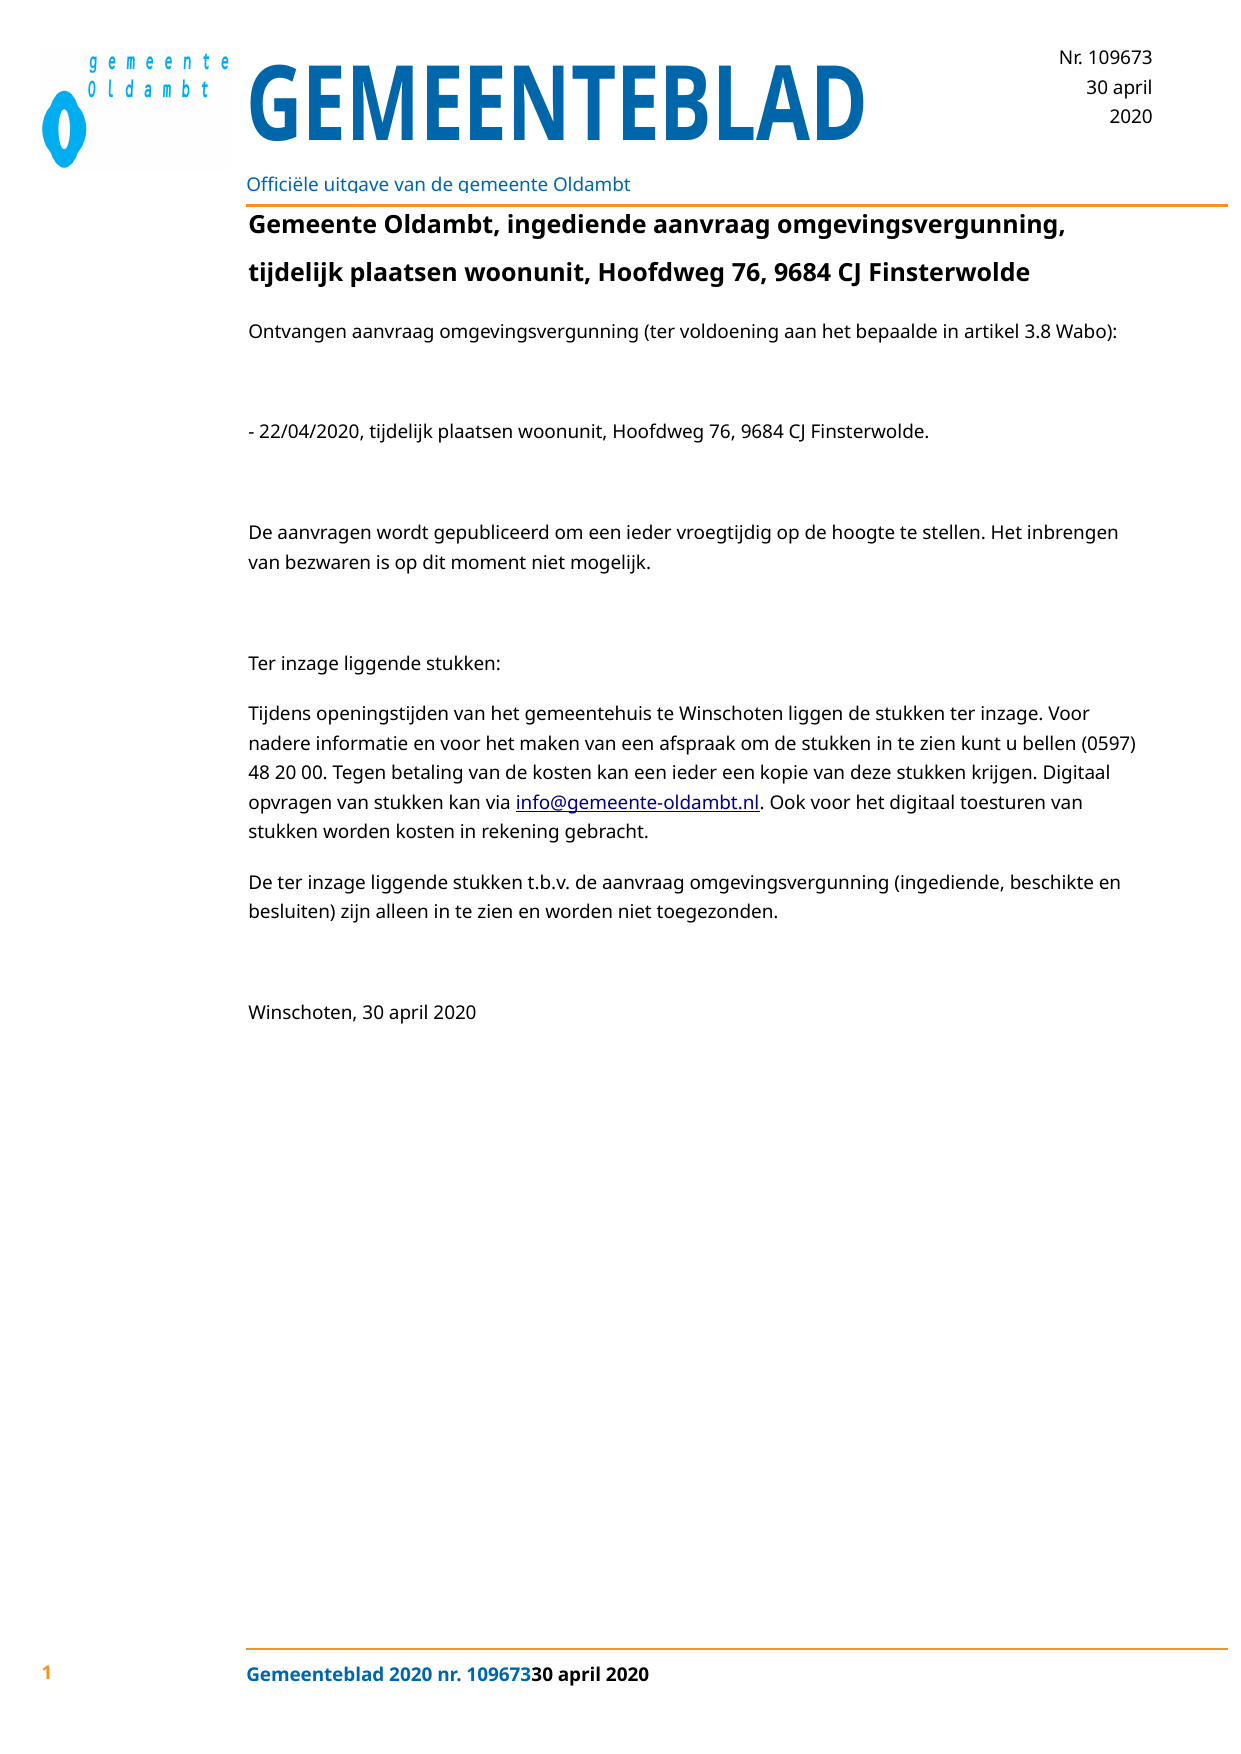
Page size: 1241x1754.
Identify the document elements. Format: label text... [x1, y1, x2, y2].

text - 22/04/2020, tijdelijk plaatsen woonunit, Hoofdweg 76, 9684 CJ Finsterwolde. [248, 419, 1152, 444]
picture [41, 47, 231, 172]
text Winschoten, 30 april 2020 [248, 999, 1152, 1025]
text De ter inzage liggende stukken t.b.v. de aanvraag omgevingsvergunning (ingediende, beschikte en besluiten) zijn alleen in te zien en worden niet toegezonden. [248, 869, 1152, 924]
text Gemeente Oldambt, ingediende aanvraag omgevingsvergunning, tijdelijk plaatsen woonunit, Hoofdweg 76, 9684 CJ Finsterwolde [248, 207, 1152, 288]
text De aanvragen wordt gepubliceerd om een ieder vroegtijdig op de hoogte te stellen. Het inbrengen van bezwaren is op dit moment niet mogelijk. [248, 519, 1152, 575]
text Ontvangen aanvraag omgevingsvergunning (ter voldoening aan het bepaalde in artikel 3.8 Wabo): [248, 318, 1152, 344]
text Ter inzage liggende stukken: [248, 650, 1152, 676]
text Tijdens openingstijden van het gemeentehuis te Winschoten liggen de stukken ter inzage. Voor nadere informatie en voor het maken van een afspraak om de stukken in te zien kunt u bellen (0597) 48 20 00. Tegen betaling van de kosten kan een ieder een kopie van deze stukken krijgen. Digitaal opvragen van stukken kan via info@gemeente-oldambt.nl. Ook voor het digitaal toesturen van stukken worden kosten in rekening gebracht. [248, 700, 1152, 844]
